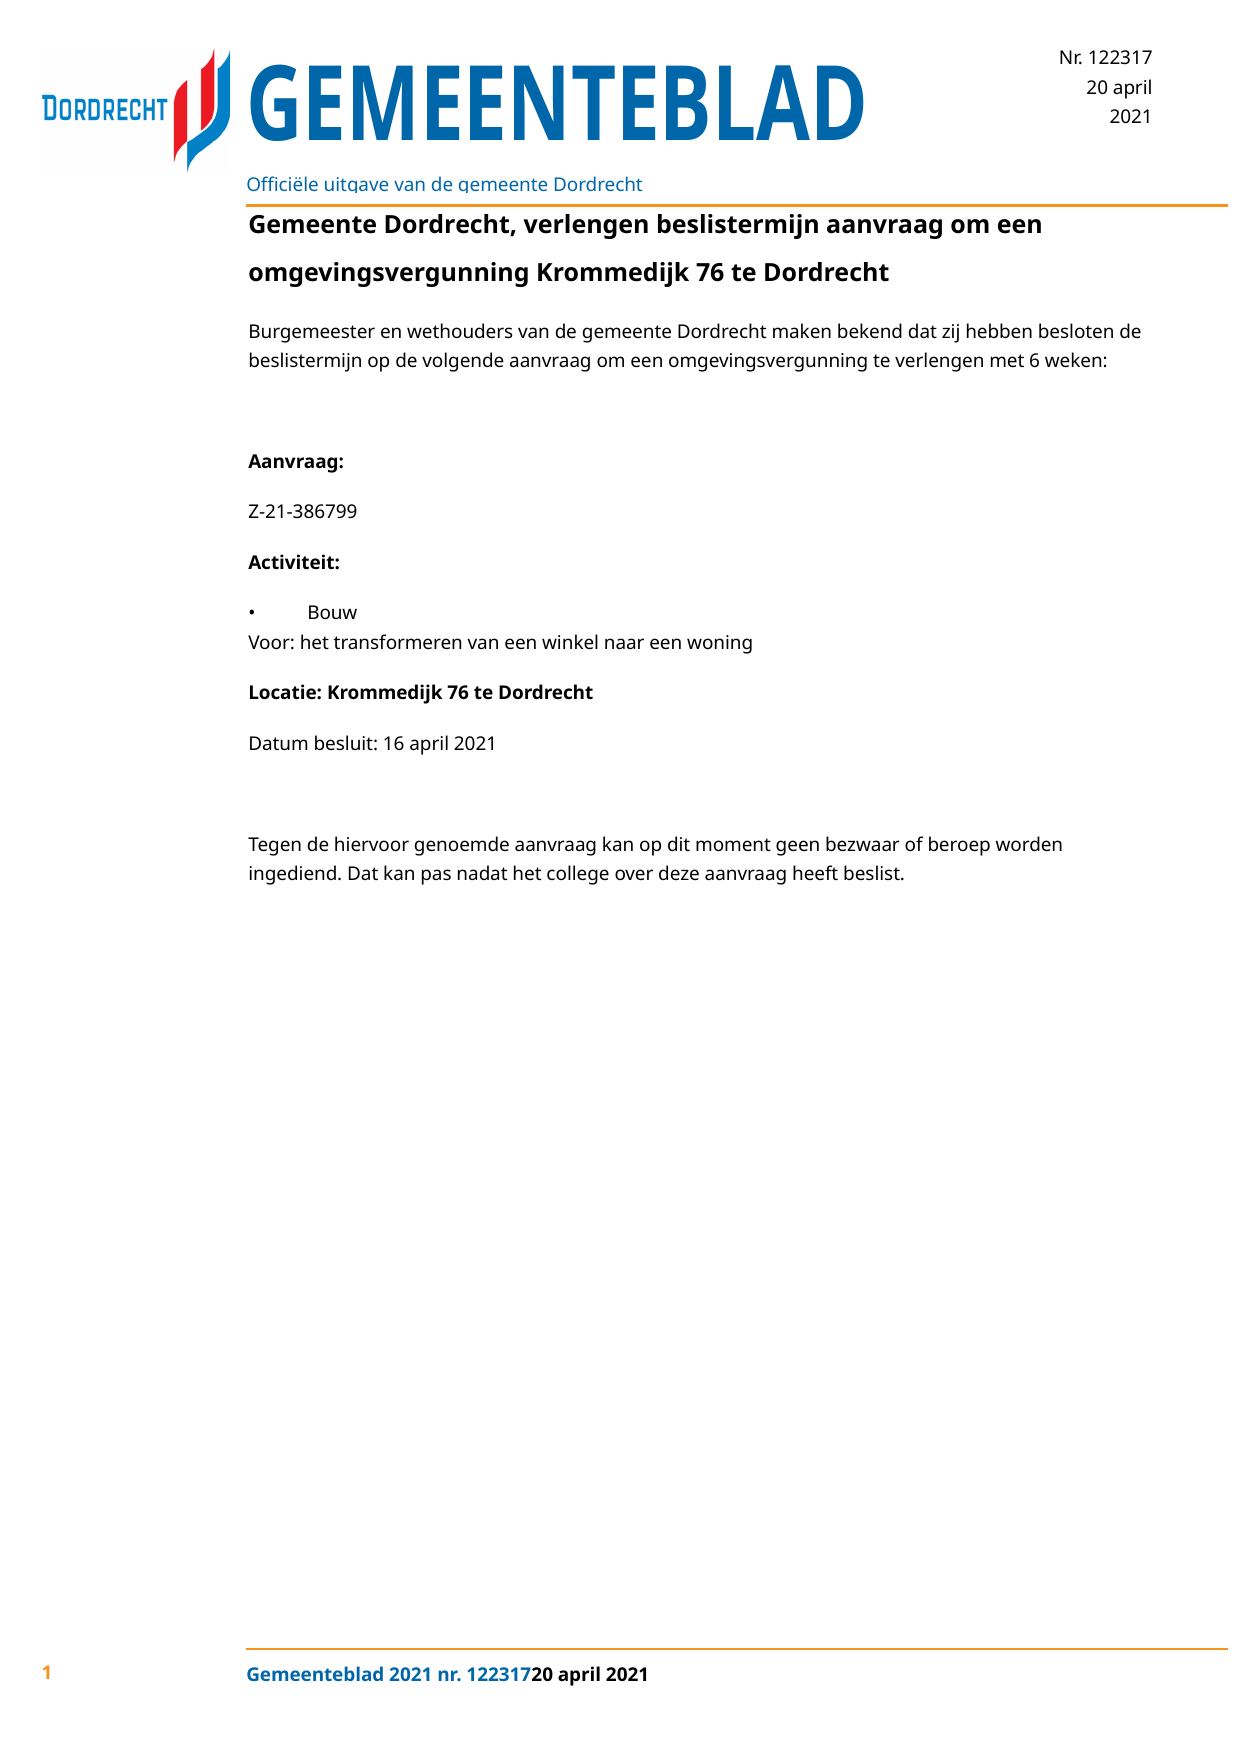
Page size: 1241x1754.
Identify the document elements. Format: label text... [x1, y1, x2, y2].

text Activiteit: [248, 549, 1152, 575]
text Datum besluit: 16 april 2021 [248, 730, 1152, 756]
text Locatie: Krommedijk 76 te Dordrecht [248, 679, 1152, 705]
text Tegen de hiervoor genoemde aanvraag kan op dit moment geen bezwaar of beroep worden ingediend. Dat kan pas nadat het college over deze aanvraag heeft beslist. [248, 831, 1152, 886]
picture [41, 47, 231, 172]
text Aanvraag: [248, 448, 1152, 474]
text Z-21-386799 [248, 499, 1152, 524]
text Gemeente Dordrecht, verlengen beslistermijn aanvraag om een omgevingsvergunning Krommedijk 76 te Dordrecht [248, 207, 1152, 288]
text Burgemeester en wethouders van de gemeente Dordrecht maken bekend dat zij hebben besloten de beslistermijn op de volgende aanvraag om een omgevingsvergunning te verlengen met 6 weken: [248, 318, 1152, 373]
list Bouw [248, 599, 1152, 625]
text Voor: het transformeren van een winkel naar een woning [248, 629, 1152, 655]
